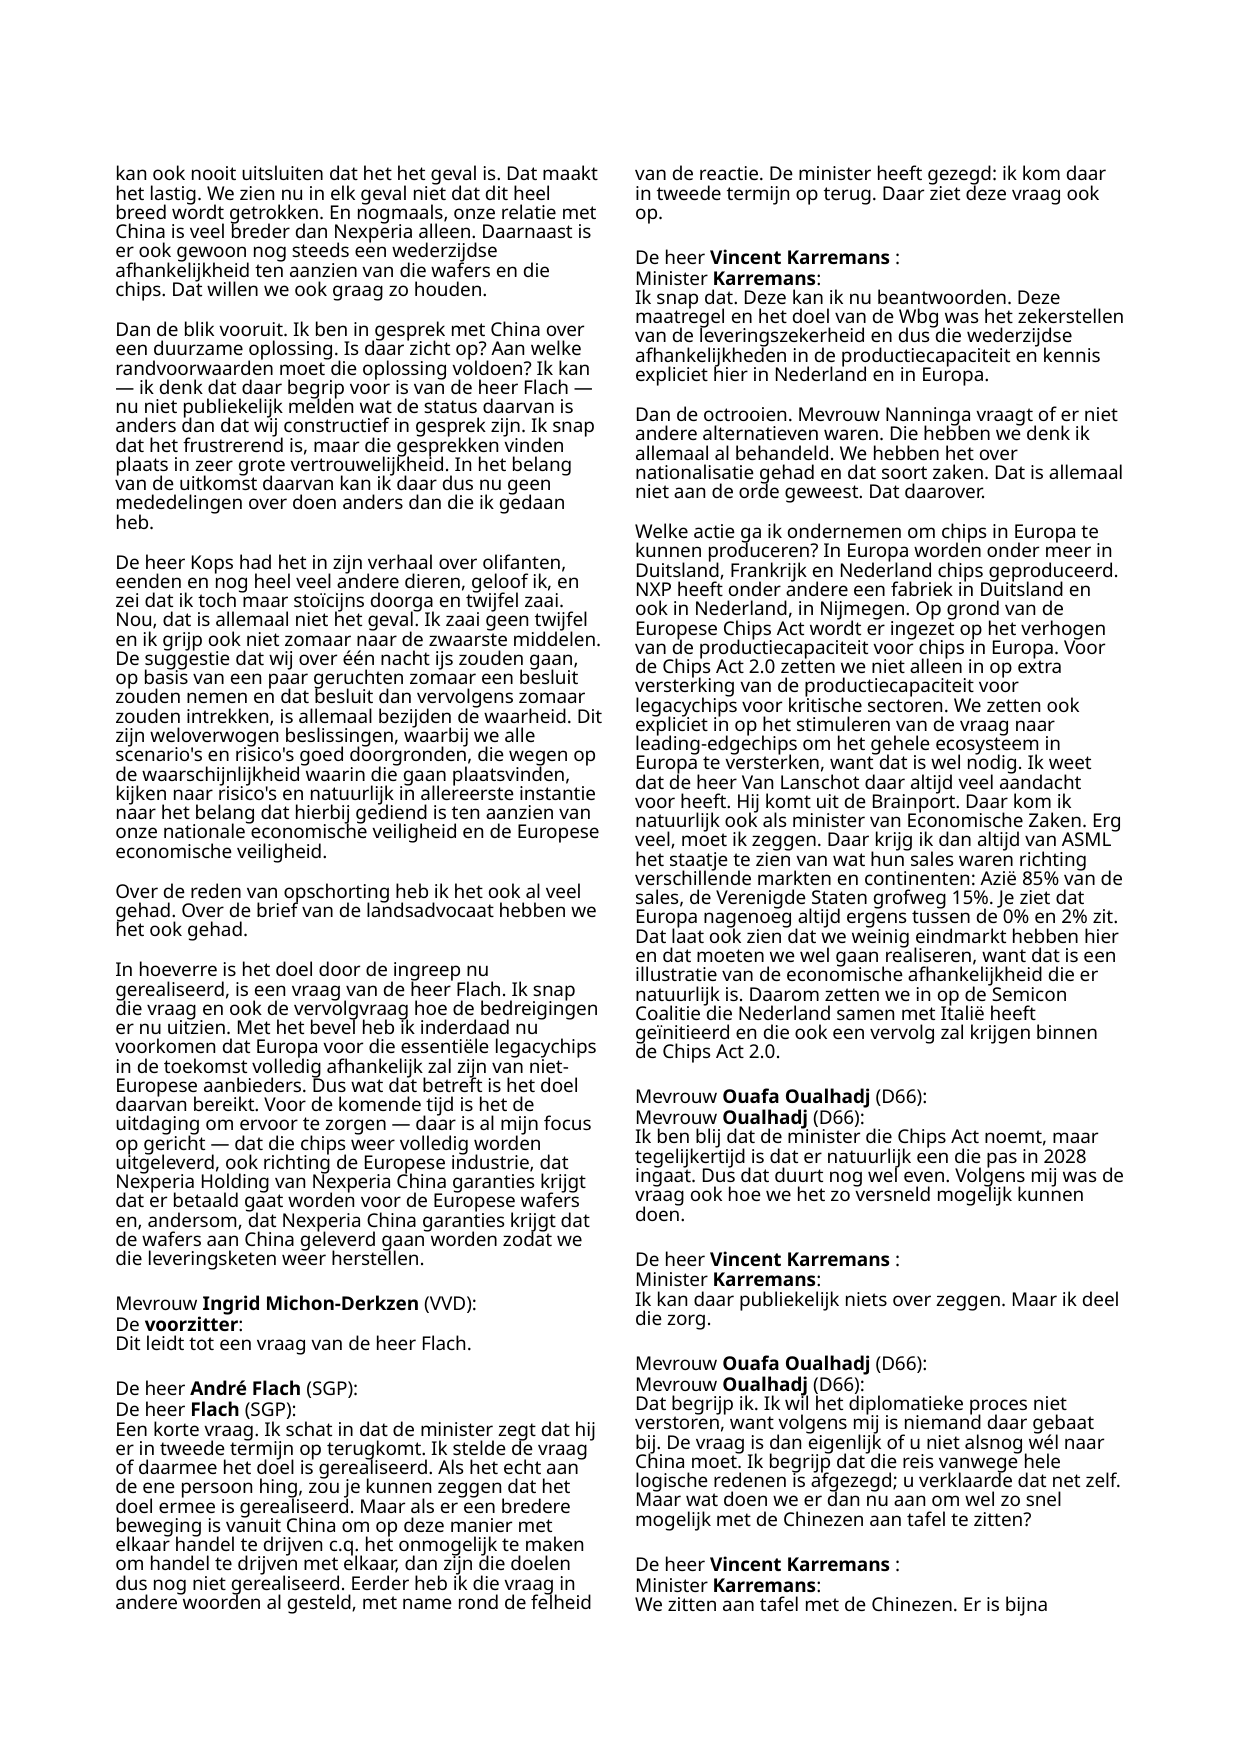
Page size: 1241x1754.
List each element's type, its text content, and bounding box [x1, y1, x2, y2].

text Welke actie ga ik ondernemen om chips in Europa te kunnen produceren? In Europa worden onder meer in Duitsland, Frankrijk en Nederland chips geproduceerd. NXP heeft onder andere een fabriek in Duitsland en ook in Nederland, in Nijmegen. Op grond van de Europese Chips Act wordt er ingezet op het verhogen van de productiecapaciteit voor chips in Europa. Voor de Chips Act 2.0 zetten we niet alleen in op extra versterking van de productiecapaciteit voor legacychips voor kritische sectoren. We zetten ook expliciet in op het stimuleren van de vraag naar leading-edgechips om het gehele ecosysteem in Europa te versterken, want dat is wel nodig. Ik weet dat de heer Van Lanschot daar altijd veel aandacht voor heeft. Hij komt uit de Brainport. Daar kom ik natuurlijk ook als minister van Economische Zaken. Erg veel, moet ik zeggen. Daar krijg ik dan altijd van ASML het staatje te zien van wat hun sales waren richting verschillende markten en continenten: Azië 85% van de sales, de Verenigde Staten grofweg 15%. Je ziet dat Europa nagenoeg altijd ergens tussen de 0% en 2% zit. Dat laat ook zien dat we weinig eindmarkt hebben hier en dat moeten we wel gaan realiseren, want dat is een illustratie van de economische afhankelijkheid die er natuurlijk is. Daarom zetten we in op de Semicon Coalitie die Nederland samen met Italië heeft geïnitieerd en die ook een vervolg zal krijgen binnen de Chips Act 2.0. [635, 523, 1125, 1063]
text Over de reden van opschorting heb ik het ook al veel gehad. Over de brief van de landsadvocaat hebben we het ook gehad. [115, 883, 605, 941]
text De heer André Flach (SGP): [115, 1376, 605, 1401]
text Dan de octrooien. Mevrouw Nanninga vraagt of er niet andere alternatieven waren. Die hebben we denk ik allemaal al behandeld. We hebben het over nationalisatie gehad en dat soort zaken. Dat is allemaal niet aan de orde geweest. Dat daarover. [635, 406, 1125, 502]
text In hoeverre is het doel door de ingreep nu gerealiseerd, is een vraag van de heer Flach. Ik snap die vraag en ook de vervolgvraag hoe de bedreigingen er nu uitzien. Met het bevel heb ik inderdaad nu voorkomen dat Europa voor die essentiële legacychips in de toekomst volledig afhankelijk zal zijn van niet-Europese aanbieders. Dus wat dat betreft is het doel daarvan bereikt. Voor de komende tijd is het de uitdaging om ervoor te zorgen — daar is al mijn focus op gericht — dat die chips weer volledig worden uitgeleverd, ook richting de Europese industrie, dat Nexperia Holding van Nexperia China garanties krijgt dat er betaald gaat worden voor de Europese wafers en, andersom, dat Nexperia China garanties krijgt dat de wafers aan China geleverd gaan worden zodat we die leveringsketen weer herstellen. [115, 961, 605, 1269]
text De heer Vincent Karremans : [635, 1246, 1125, 1271]
text Dat begrijp ik. Ik wil het diplomatieke proces niet verstoren, want volgens mij is niemand daar gebaat bij. De vraag is dan eigenlijk of u niet alsnog wél naar China moet. Ik begrijp dat die reis vanwege hele logische redenen is afgezegd; u verklaarde dat net zelf. Maar wat doen we er dan nu aan om wel zo snel mogelijk met de Chinezen aan tafel te zitten? [635, 1395, 1125, 1530]
text De heer Flach (SGP): [115, 1401, 605, 1421]
text Mevrouw Ouafa Oualhadj (D66): [635, 1350, 1125, 1376]
text Dan de blik vooruit. Ik ben in gesprek met China over een duurzame oplossing. Is daar zicht op? Aan welke randvoorwaarden moet die oplossing voldoen? Ik kan — ik denk dat daar begrip voor is van de heer Flach — nu niet publiekelijk melden wat de status daarvan is anders dan dat wij constructief in gesprek zijn. Ik snap dat het frustrerend is, maar die gesprekken vinden plaats in zeer grote vertrouwelijkheid. In het belang van de uitkomst daarvan kan ik daar dus nu geen mededelingen over doen anders dan die ik gedaan heb. [115, 321, 605, 533]
text Minister Karremans: [635, 270, 1125, 289]
text De heer Vincent Karremans : [635, 244, 1125, 270]
text De heer Vincent Karremans : [635, 1551, 1125, 1577]
text Mevrouw Oualhadj (D66): [635, 1109, 1125, 1128]
text Dit leidt tot een vraag van de heer Flach. [115, 1335, 605, 1355]
text De voorzitter: [115, 1316, 605, 1335]
text Mevrouw Ingrid Michon-Derkzen (VVD): [115, 1290, 605, 1316]
text Minister Karremans: [635, 1577, 1125, 1596]
text Mevrouw Ouafa Oualhadj (D66): [635, 1083, 1125, 1109]
text Ik kan daar publiekelijk niets over zeggen. Maar ik deel die zorg. [635, 1291, 1125, 1329]
text Ik ben blij dat de minister die Chips Act noemt, maar tegelijkertijd is dat er natuurlijk een die pas in 2028 ingaat. Dus dat duurt nog wel even. Volgens mij was de vraag ook hoe we het zo versneld mogelijk kunnen doen. [635, 1128, 1125, 1225]
text kan ook nooit uitsluiten dat het het geval is. Dat maakt het lastig. We zien nu in elk geval niet dat dit heel breed wordt getrokken. En nogmaals, onze relatie met China is veel breder dan Nexperia alleen. Daarnaast is er ook gewoon nog steeds een wederzijdse afhankelijkheid ten aanzien van die wafers en die chips. Dat willen we ook graag zo houden. [115, 165, 605, 300]
text Minister Karremans: [635, 1271, 1125, 1291]
text Ik snap dat. Deze kan ik nu beantwoorden. Deze maatregel en het doel van de Wbg was het zekerstellen van de leveringszekerheid en dus die wederzijdse afhankelijkheden in de productiecapaciteit en kennis expliciet hier in Nederland en in Europa. [635, 289, 1125, 385]
text De heer Kops had het in zijn verhaal over olifanten, eenden en nog heel veel andere dieren, geloof ik, en zei dat ik toch maar stoïcijns doorga en twijfel zaai. Nou, dat is allemaal niet het geval. Ik zaai geen twijfel en ik grijp ook niet zomaar naar de zwaarste middelen. De suggestie dat wij over één nacht ijs zouden gaan, op basis van een paar geruchten zomaar een besluit zouden nemen en dat besluit dan vervolgens zomaar zouden intrekken, is allemaal bezijden de waarheid. Dit zijn weloverwogen beslissingen, waarbij we alle scenario's en risico's goed doorgronden, die wegen op de waarschijnlijkheid waarin die gaan plaatsvinden, kijken naar risico's en natuurlijk in allereerste instantie naar het belang dat hierbij gediend is ten aanzien van onze nationale economische veiligheid en de Europese economische veiligheid. [115, 554, 605, 862]
text Mevrouw Oualhadj (D66): [635, 1376, 1125, 1395]
text We zitten aan tafel met de Chinezen. Er is bijna [635, 1596, 1125, 1615]
text Een korte vraag. Ik schat in dat de minister zegt dat hij er in tweede termijn op terugkomt. Ik stelde de vraag of daarmee het doel is gerealiseerd. Als het echt aan de ene persoon hing, zou je kunnen zeggen dat het doel ermee is gerealiseerd. Maar als er een bredere beweging is vanuit China om op deze manier met elkaar handel te drijven c.q. het onmogelijk te maken om handel te drijven met elkaar, dan zijn die doelen dus nog niet gerealiseerd. Eerder heb ik die vraag in andere woorden al gesteld, met name rond de felheid [115, 1421, 605, 1613]
text van de reactie. De minister heeft gezegd: ik kom daar in tweede termijn op terug. Daar ziet deze vraag ook op. [635, 165, 1125, 223]
